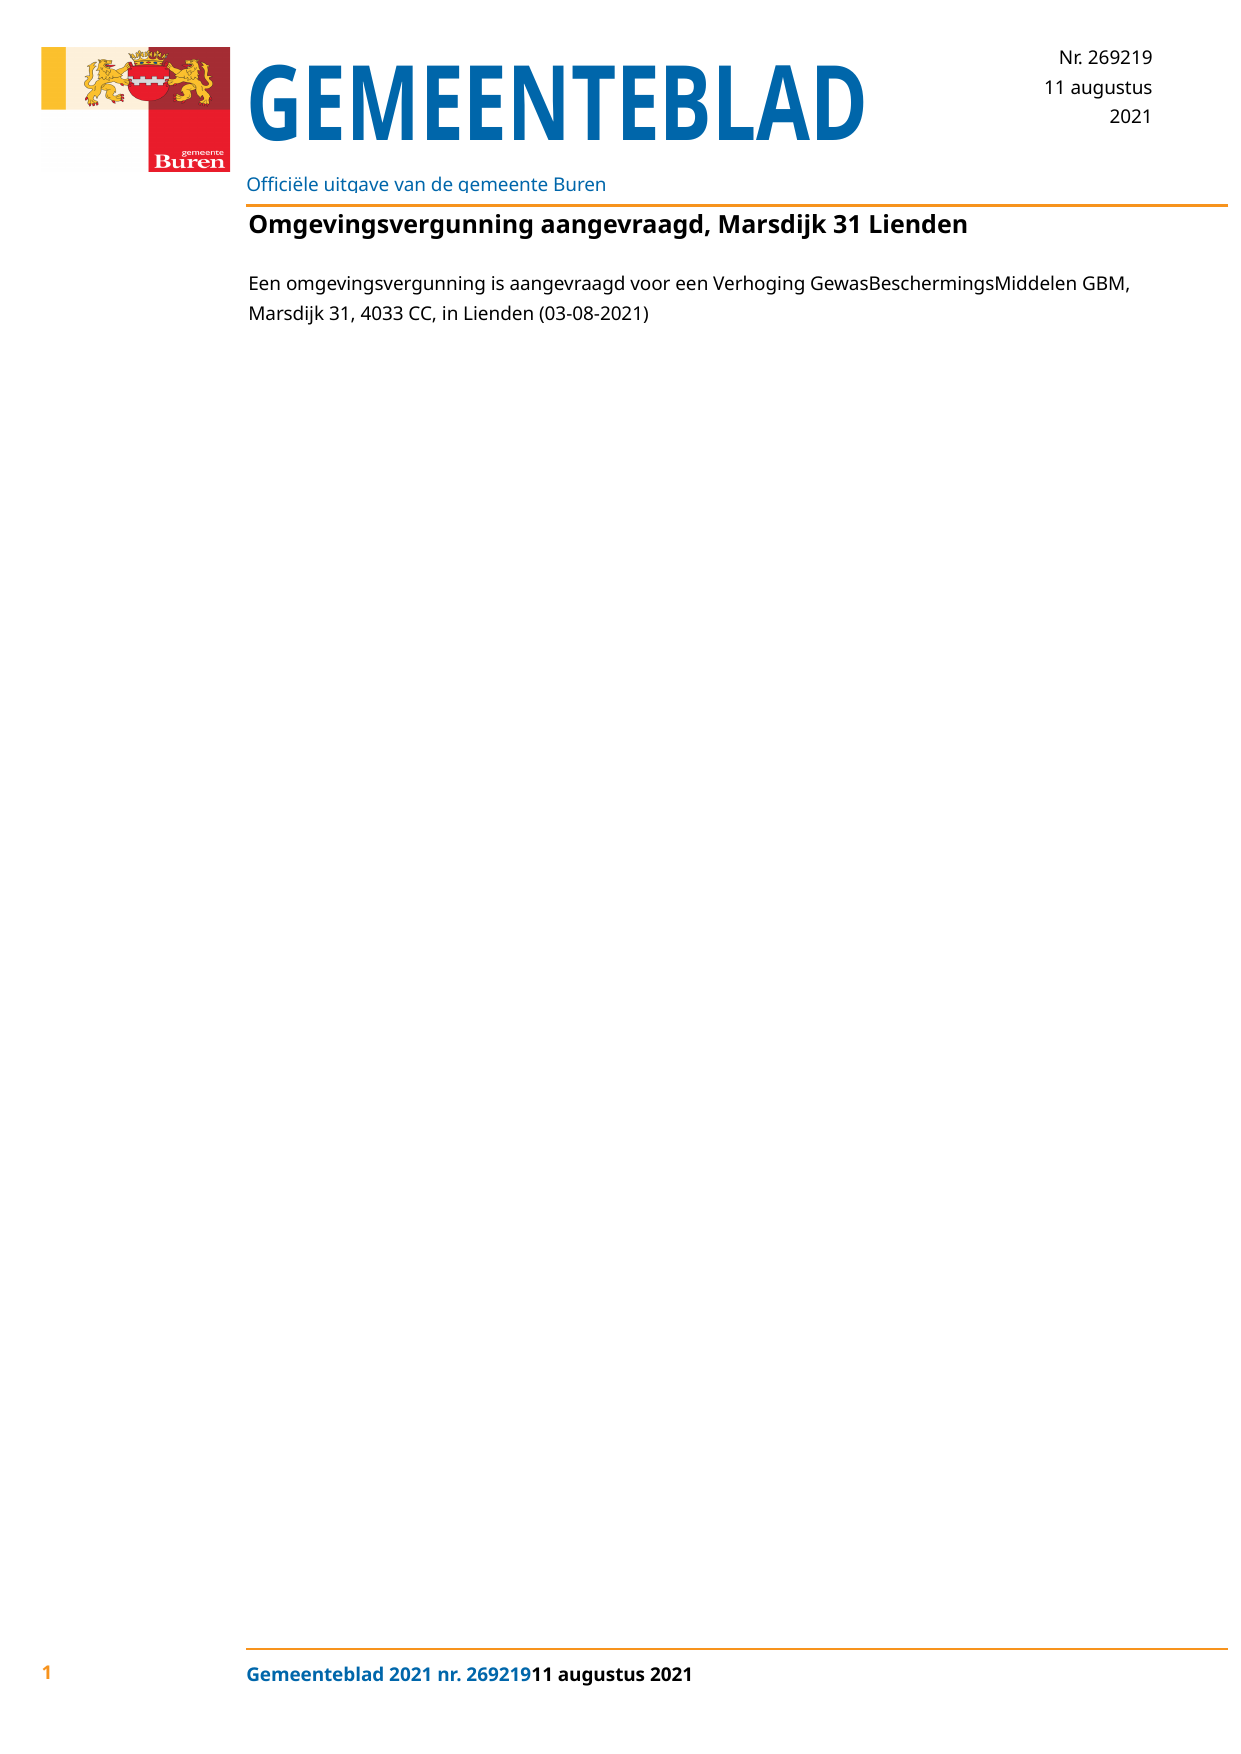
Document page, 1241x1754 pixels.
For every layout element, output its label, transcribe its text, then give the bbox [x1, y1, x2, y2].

text Een omgevingsvergunning is aangevraagd voor een Verhoging GewasBeschermingsMiddelen GBM, Marsdijk 31, 4033 CC, in Lienden (03-08-2021) [248, 270, 1152, 326]
text Omgevingsvergunning aangevraagd, Marsdijk 31 Lienden [248, 207, 1152, 241]
picture [41, 47, 231, 172]
